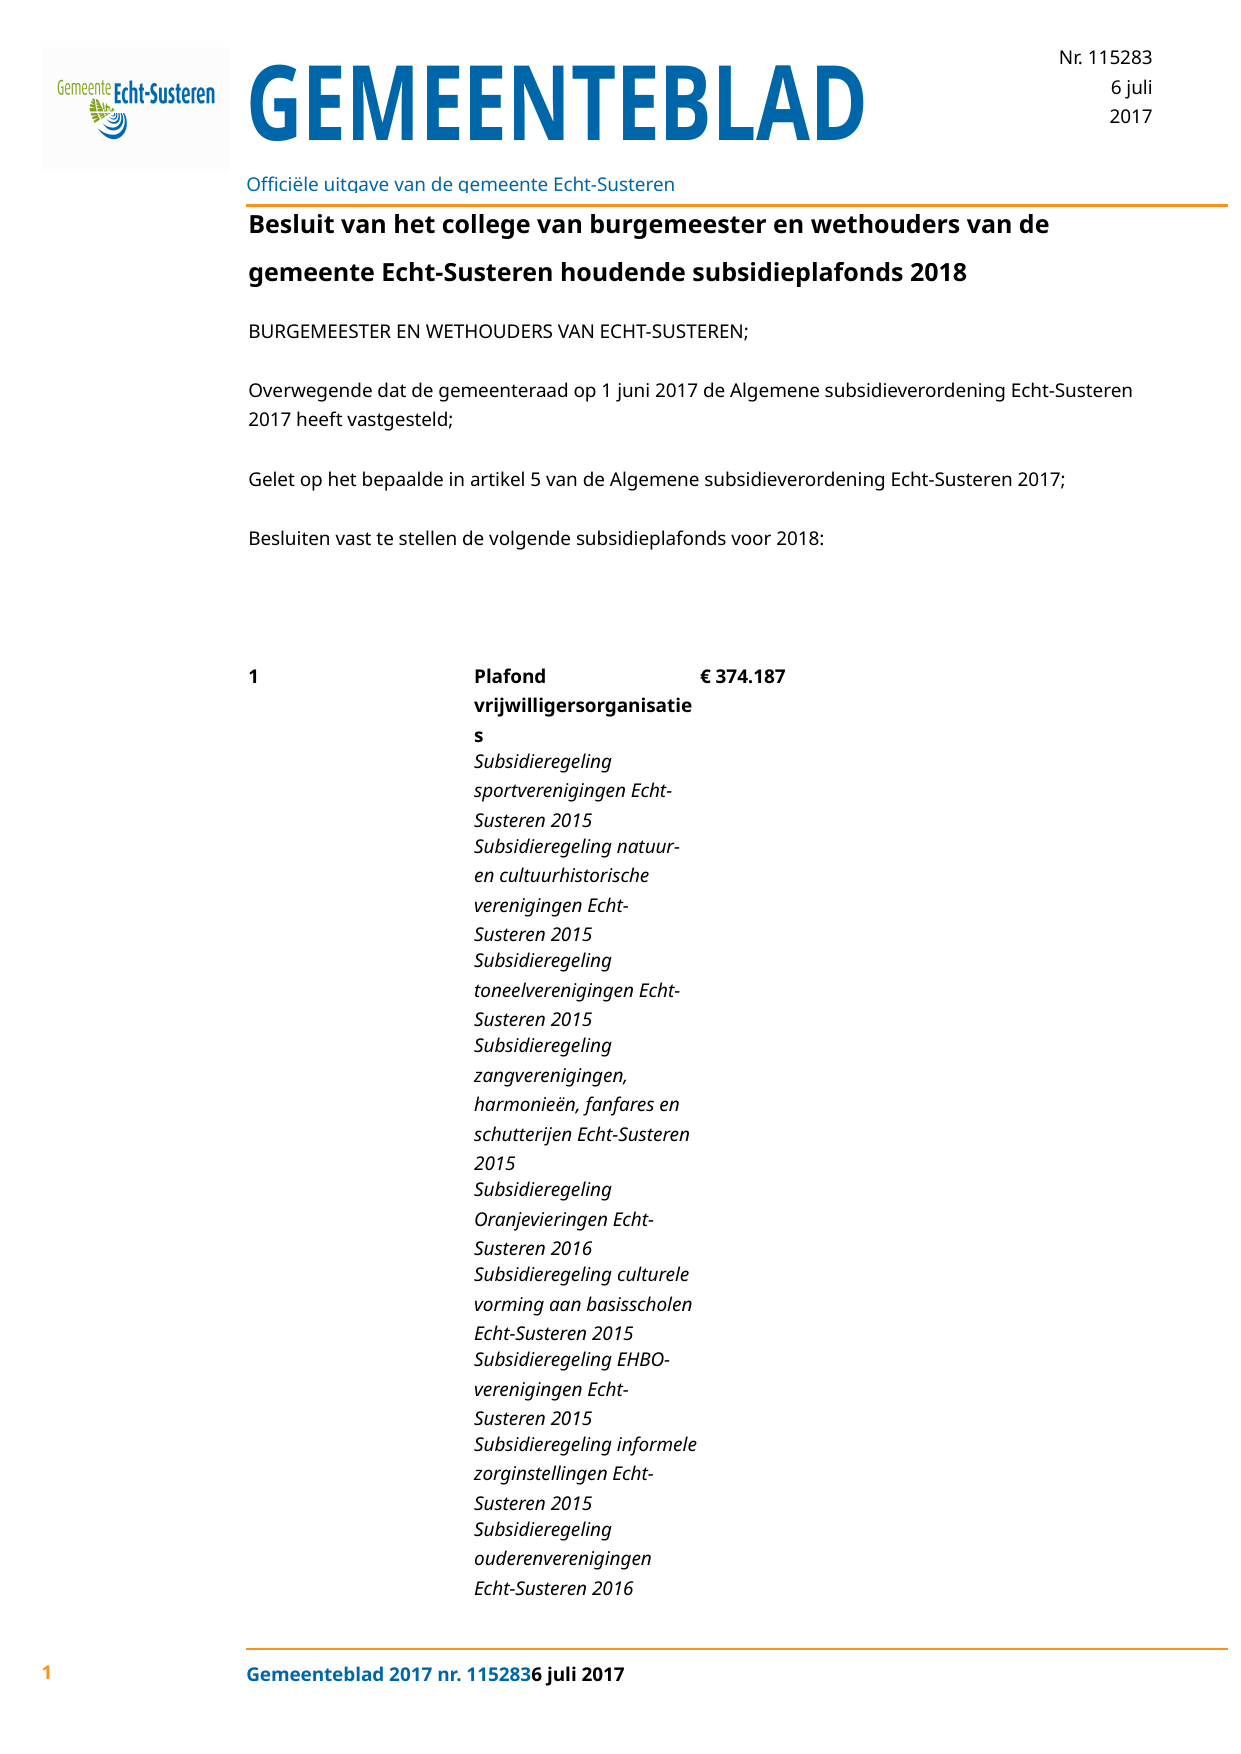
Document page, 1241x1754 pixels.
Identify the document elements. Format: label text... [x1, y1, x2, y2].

table_cell Subsidieregeling ouderenverenigingen Echt-Susteren 2016 [474, 1516, 700, 1601]
table_cell [248, 833, 474, 947]
table_cell [248, 948, 474, 1032]
table_cell Subsidieregeling Oranjevieringen Echt-Susteren 2016 [474, 1176, 700, 1261]
table_cell [248, 1261, 474, 1346]
text Overwegende dat de gemeenteraad op 1 juni 2017 de Algemene subsidieverordening Echt-Susteren 2017 heeft vastgesteld; [248, 377, 1152, 432]
table_cell [248, 748, 474, 833]
picture [41, 47, 231, 172]
table_cell [248, 1176, 474, 1261]
table_cell [248, 1032, 474, 1176]
table_header 1 [248, 663, 474, 748]
text Besluit van het college van burgemeester en wethouders van de gemeente Echt-Susteren houdende subsidieplafonds 2018 [248, 207, 1152, 288]
table_cell [248, 1346, 474, 1431]
text BURGEMEESTER EN WETHOUDERS VAN ECHT-SUSTEREN; [248, 318, 1152, 344]
table_cell Subsidieregeling sportverenigingen Echt-Susteren 2015 [474, 748, 700, 833]
table_cell Subsidieregeling zangverenigingen, harmonieën, fanfares en schutterijen Echt-Susteren 2015 [474, 1032, 700, 1176]
text Besluiten vast te stellen de volgende subsidieplafonds voor 2018: [248, 525, 1152, 551]
table_cell Subsidieregeling natuur- en cultuurhistorische verenigingen Echt-Susteren 2015 [474, 833, 700, 947]
table_cell Subsidieregeling informele zorginstellingen Echt-Susteren 2015 [474, 1431, 700, 1516]
table_cell Subsidieregeling culturele vorming aan basisscholen Echt-Susteren 2015 [474, 1261, 700, 1346]
table_cell Subsidieregeling EHBO-verenigingen Echt-Susteren 2015 [474, 1346, 700, 1431]
table_header € 374.187 [700, 663, 926, 748]
text Gelet op het bepaalde in artikel 5 van de Algemene subsidieverordening Echt-Susteren 2017; [248, 466, 1152, 492]
table_cell Subsidieregeling toneelverenigingen Echt-Susteren 2015 [474, 948, 700, 1032]
table_cell [248, 1431, 474, 1516]
table_header Plafond vrijwilligersorganisaties [474, 663, 700, 748]
table_cell [248, 1516, 474, 1601]
